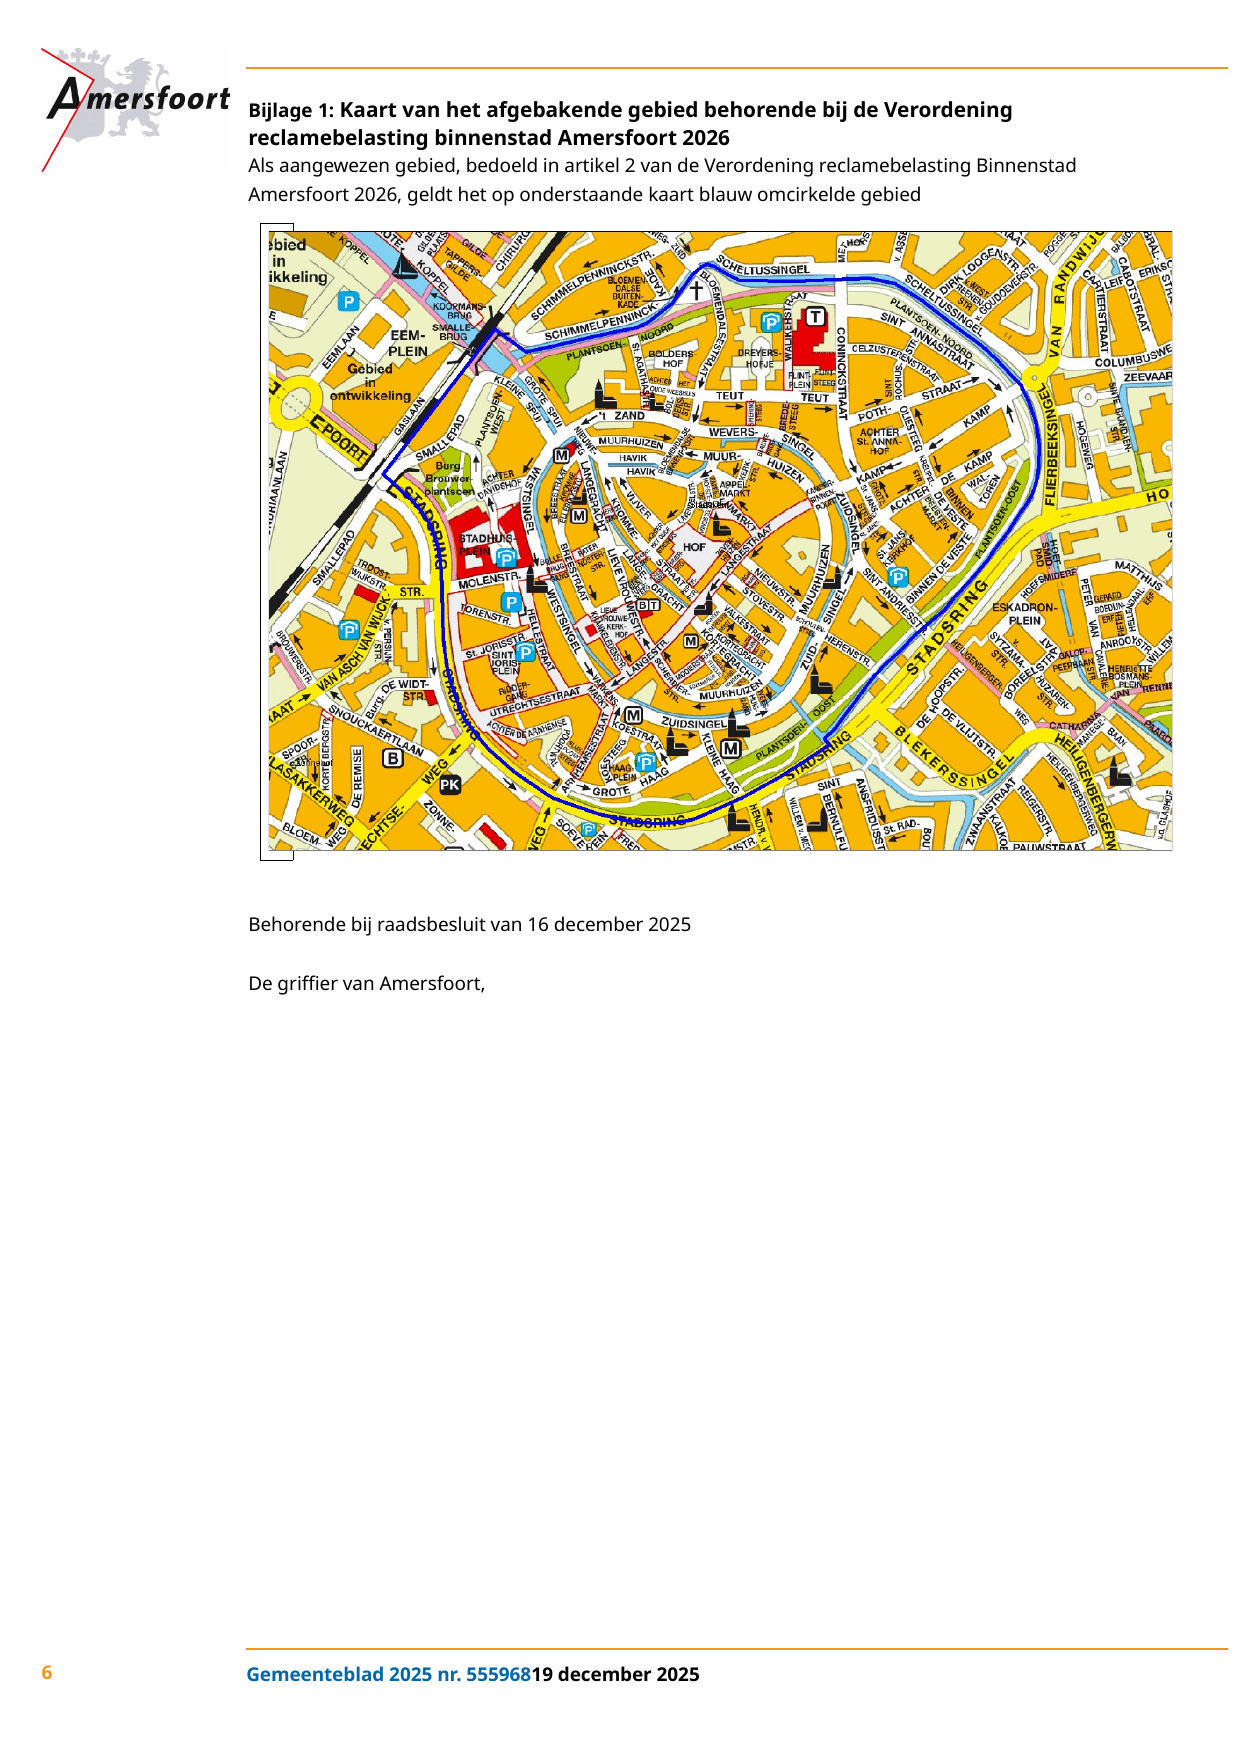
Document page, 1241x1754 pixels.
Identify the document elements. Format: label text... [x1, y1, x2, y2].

text De griffier van Amersfoort, [248, 970, 1152, 996]
picture [41, 47, 231, 172]
picture [268, 231, 1173, 851]
text Bijlage 1: Kaart van het afgebakende gebied behorende bij de Verordening reclamebelasting binnenstad Amersfoort 2026 [248, 95, 1152, 152]
text Als aangewezen gebied, bedoeld in artikel 2 van de Verordening reclamebelasting Binnenstad Amersfoort 2026, geldt het op onderstaande kaart blauw omcirkelde gebied [248, 152, 1152, 207]
text Behorende bij raadsbesluit van 16 december 2025 [248, 911, 1152, 937]
